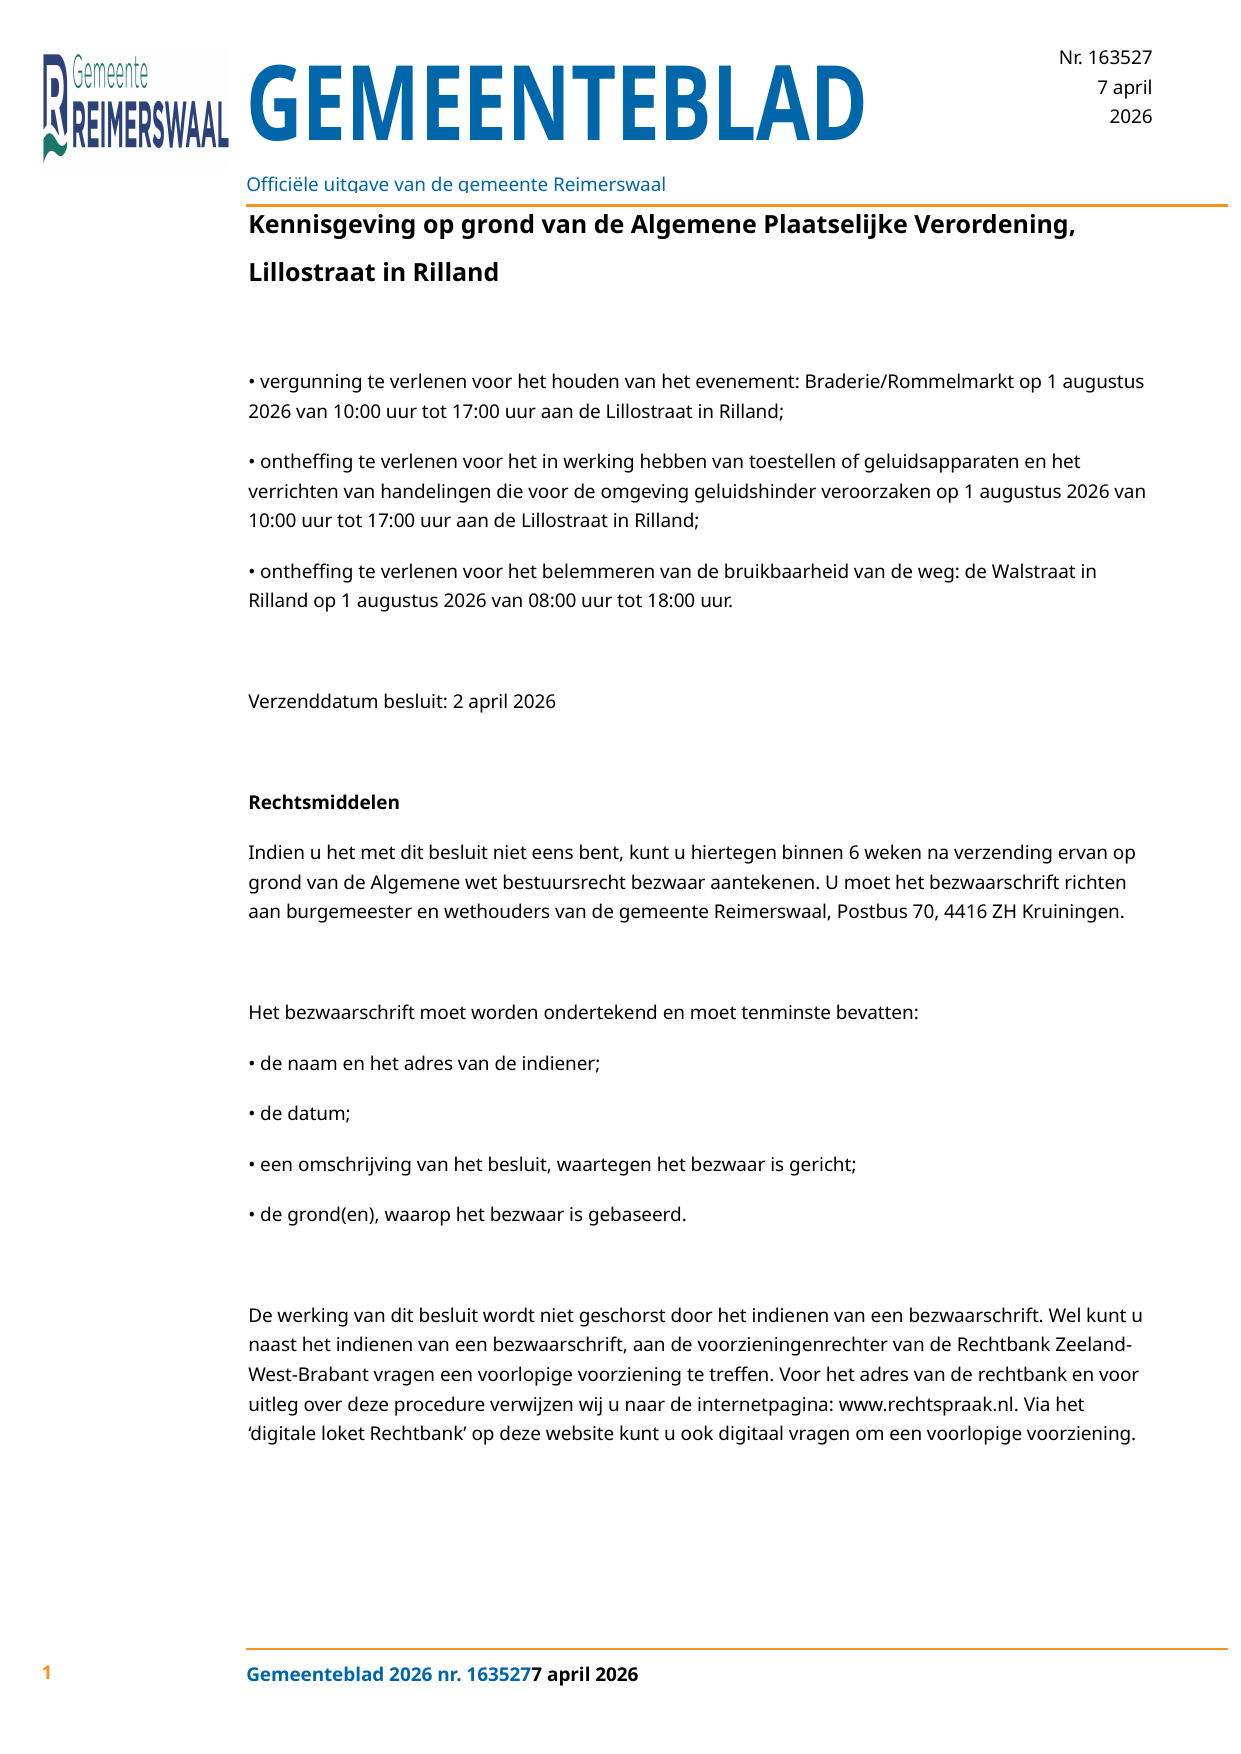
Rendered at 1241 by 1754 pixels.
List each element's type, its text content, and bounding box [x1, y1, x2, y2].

text Indien u het met dit besluit niet eens bent, kunt u hiertegen binnen 6 weken na verzending ervan op grond van de Algemene wet bestuursrecht bezwaar aantekenen. U moet het bezwaarschrift richten aan burgemeester en wethouders van de gemeente Reimerswaal, Postbus 70, 4416 ZH Kruiningen. [248, 839, 1152, 924]
text • de grond(en), waarop het bezwaar is gebaseerd. [248, 1201, 1152, 1227]
text • de naam en het adres van de indiener; [248, 1050, 1152, 1076]
text Het bezwaarschrift moet worden ondertekend en moet tenminste bevatten: [248, 999, 1152, 1025]
text • een omschrijving van het besluit, waartegen het bezwaar is gericht; [248, 1151, 1152, 1177]
text • vergunning te verlenen voor het houden van het evenement: Braderie/Rommelmarkt op 1 augustus 2026 van 10:00 uur tot 17:00 uur aan de Lillostraat in Rilland; [248, 368, 1152, 424]
text • ontheffing te verlenen voor het belemmeren van de bruikbaarheid van de weg: de Walstraat in Rilland op 1 augustus 2026 van 08:00 uur tot 18:00 uur. [248, 558, 1152, 613]
text • de datum; [248, 1100, 1152, 1126]
text Verzenddatum besluit: 2 april 2026 [248, 688, 1152, 714]
text De werking van dit besluit wordt niet geschorst door het indienen van een bezwaarschrift. Wel kunt u naast het indienen van een bezwaarschrift, aan de voorzieningenrechter van de Rechtbank Zeeland-West-Brabant vragen een voorlopige voorziening te treffen. Voor het adres van de rechtbank en voor uitleg over deze procedure verwijzen wij u naar de internetpagina: www.rechtspraak.nl. Via het ‘digitale loket Rechtbank’ op deze website kunt u ook digitaal vragen om een voorlopige voorziening. [248, 1302, 1152, 1446]
text • ontheffing te verlenen voor het in werking hebben van toestellen of geluidsapparaten en het verrichten van handelingen die voor de omgeving geluidshinder veroorzaken op 1 augustus 2026 van 10:00 uur tot 17:00 uur aan de Lillostraat in Rilland; [248, 448, 1152, 533]
text Rechtsmiddelen [248, 789, 1152, 815]
picture [41, 47, 231, 172]
text Kennisgeving op grond van de Algemene Plaatselijke Verordening, Lillostraat in Rilland [248, 207, 1152, 288]
